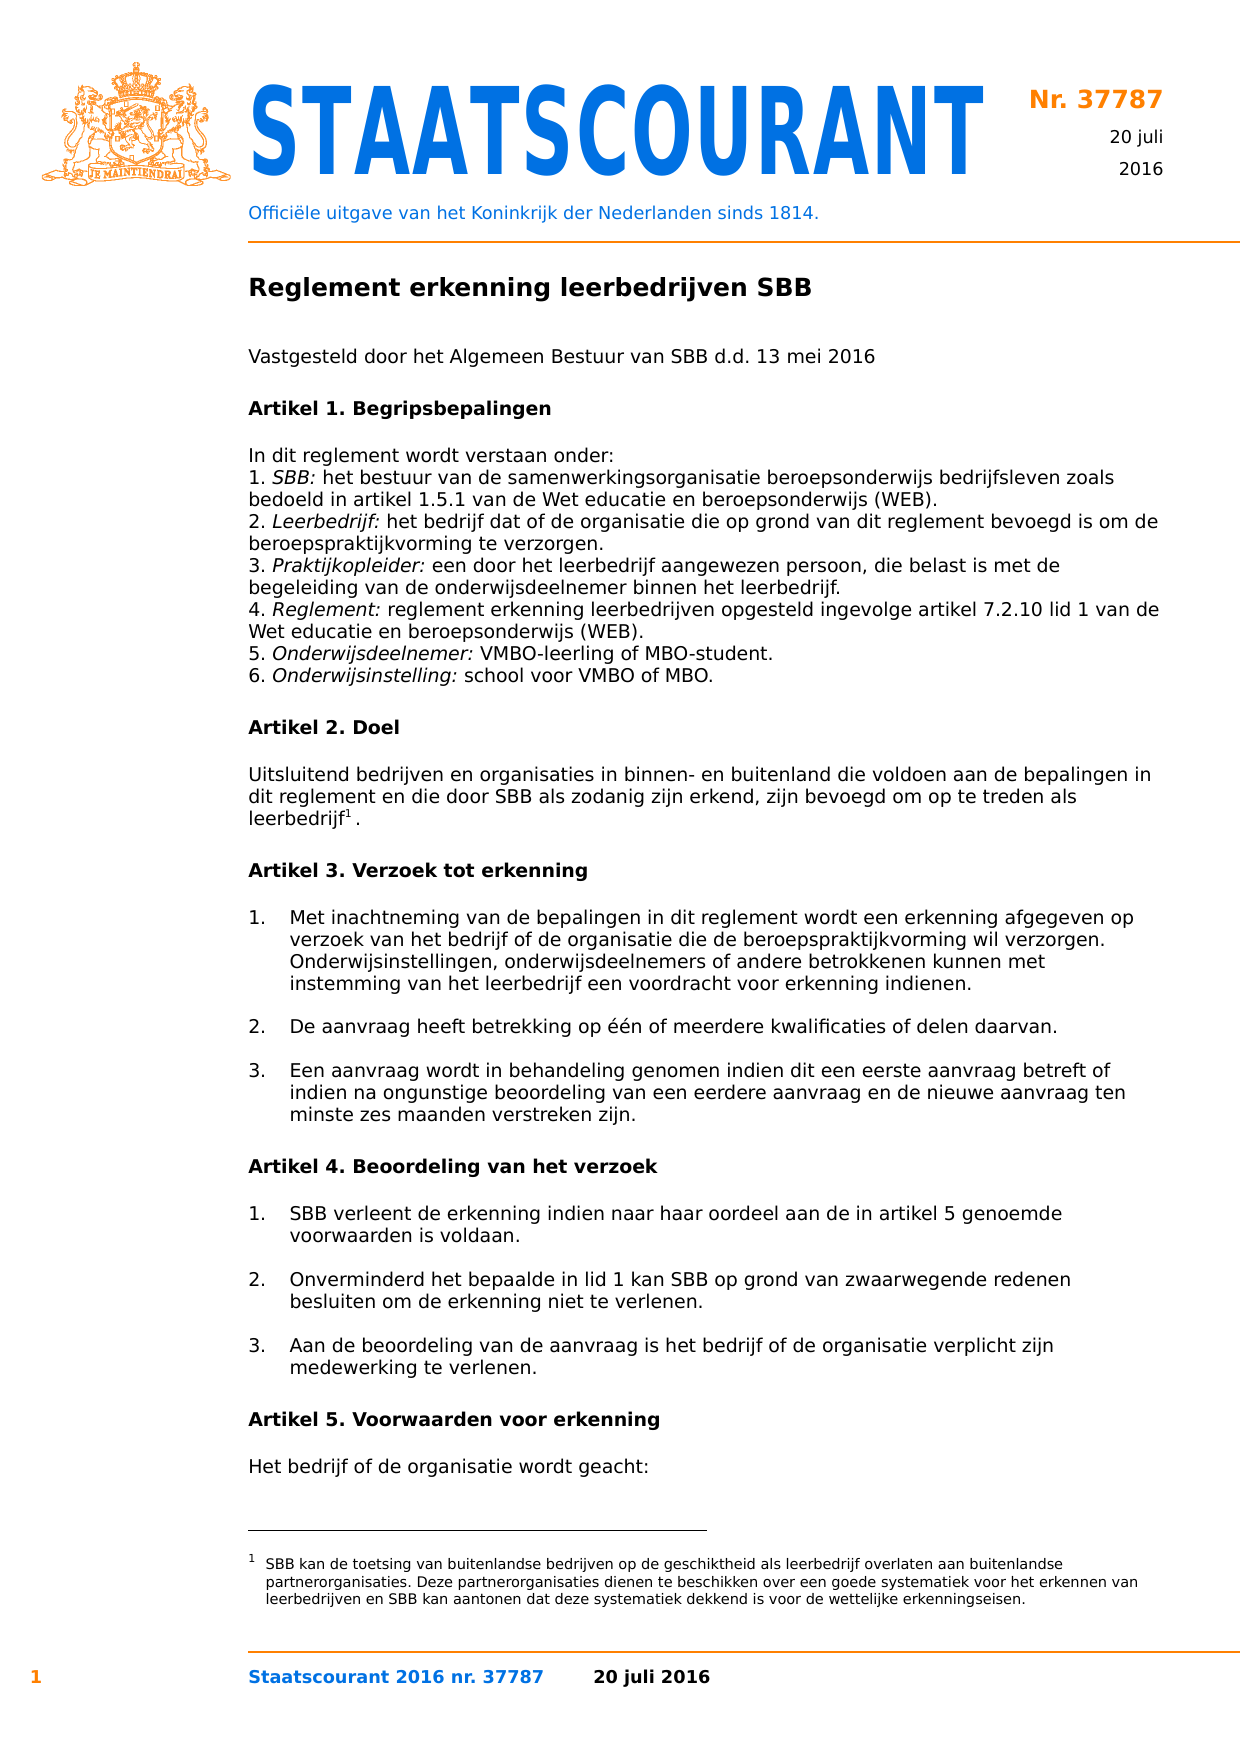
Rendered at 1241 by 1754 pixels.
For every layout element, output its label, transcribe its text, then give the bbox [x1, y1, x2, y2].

subtitle Artikel 4. Beoordeling van het verzoek [248, 1156, 1163, 1178]
text 1. SBB verleent de erkenning indien naar haar oordeel aan de in artikel 5 genoemde voorwaarden is voldaan. [248, 1203, 1163, 1247]
text SBB kan de toetsing van buitenlandse bedrijven op de geschiktheid als leerbedrijf overlaten aan buitenlandse partnerorganisaties. Deze partnerorganisaties dienen te beschikken over een goede systematiek voor het erkennen van leerbedrijven en SBB kan aantonen dat deze systematiek dekkend is voor de wettelijke erkenningseisen. [248, 1552, 1163, 1608]
text Vastgesteld door het Algemeen Bestuur van SBB d.d. 13 mei 2016 [248, 346, 1163, 368]
text 4. Reglement: reglement erkenning leerbedrijven opgesteld ingevolge artikel 7.2.10 lid 1 van de Wet educatie en beroepsonderwijs (WEB). [248, 599, 1163, 643]
subtitle Artikel 2. Doel [248, 717, 1163, 739]
text In dit reglement wordt verstaan onder: [248, 445, 1163, 467]
text 6. Onderwijsinstelling: school voor VMBO of MBO. [248, 665, 1163, 687]
text 2. Onverminderd het bepaalde in lid 1 kan SBB op grond van zwaarwegende redenen besluiten om de erkenning niet te verlenen. [248, 1269, 1163, 1313]
text 2. De aanvraag heeft betrekking op één of meerdere kwalificaties of delen daarvan. [248, 1016, 1163, 1038]
subtitle Reglement erkenning leerbedrijven SBB [248, 273, 1163, 302]
text 1. SBB: het bestuur van de samenwerkingsorganisatie beroepsonderwijs bedrijfsleven zoals bedoeld in artikel 1.5.1 van de Wet educatie en beroepsonderwijs (WEB). [248, 467, 1163, 511]
subtitle Artikel 1. Begripsbepalingen [248, 398, 1163, 420]
picture [41, 62, 231, 186]
text 1. Met inachtneming van de bepalingen in dit reglement wordt een erkenning afgegeven op verzoek van het bedrijf of de organisatie die de beroepspraktijkvorming wil verzorgen. Onderwijsinstellingen, onderwijsdeelnemers of andere betrokkenen kunnen met instemming van het leerbedrijf een voordracht voor erkenning indienen. [248, 907, 1163, 994]
text 2. Leerbedrijf: het bedrijf dat of de organisatie die op grond van dit reglement bevoegd is om de beroepspraktijkvorming te verzorgen. [248, 511, 1163, 555]
text Het bedrijf of de organisatie wordt geacht: [248, 1456, 1163, 1478]
table_cell Officiële uitgave van het Koninkrijk der Nederlanden sinds 1814. [248, 203, 1240, 241]
table_cell 20 juli [998, 121, 1240, 153]
table_header Nr. 37787 [998, 62, 1240, 121]
table_cell 2016 [998, 153, 1240, 203]
text Uitsluitend bedrijven en organisaties in binnen- en buitenland die voldoen aan de bepalingen in dit reglement en die door SBB als zodanig zijn erkend, zijn bevoegd om op te treden als leerbedrijf. [248, 764, 1163, 829]
subtitle Artikel 3. Verzoek tot erkenning [248, 859, 1163, 882]
table_header STAATSCOURANT [248, 62, 998, 203]
text 5. Onderwijsdeelnemer: VMBO-leerling of MBO-student. [248, 643, 1163, 665]
text 3. Een aanvraag wordt in behandeling genomen indien dit een eerste aanvraag betreft of indien na ongunstige beoordeling van een eerdere aanvraag en de nieuwe aanvraag ten minste zes maanden verstreken zijn. [248, 1060, 1163, 1126]
subtitle Artikel 5. Voorwaarden voor erkenning [248, 1409, 1163, 1431]
table_header [25, 62, 248, 241]
text 3. Aan de beoordeling van de aanvraag is het bedrijf of de organisatie verplicht zijn medewerking te verlenen. [248, 1335, 1163, 1379]
text 3. Praktijkopleider: een door het leerbedrijf aangewezen persoon, die belast is met de begeleiding van de onderwijsdeelnemer binnen het leerbedrijf. [248, 555, 1163, 599]
